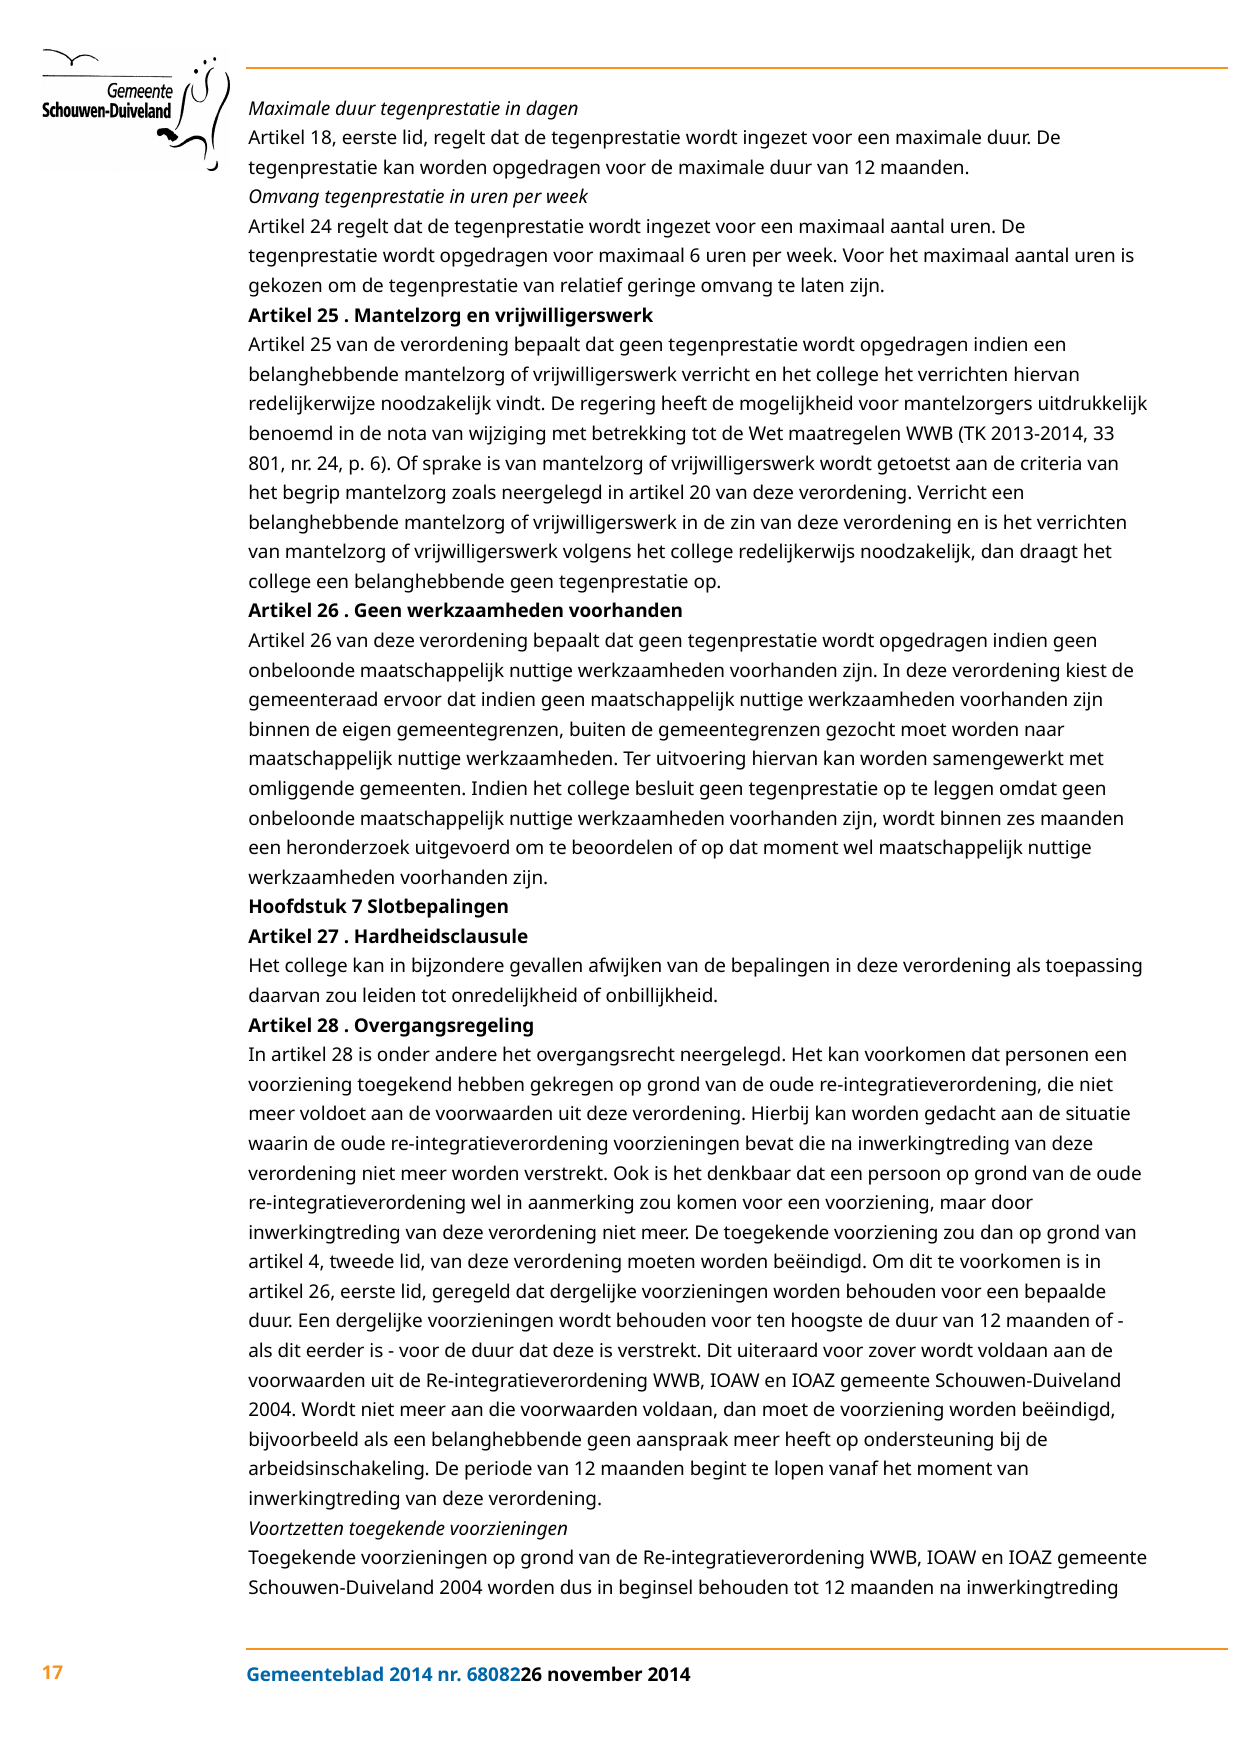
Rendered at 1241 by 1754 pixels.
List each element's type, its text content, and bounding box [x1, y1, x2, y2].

text In artikel 28 is onder andere het overgangsrecht neergelegd. Het kan voorkomen dat personen een voorziening toegekend hebben gekregen op grond van de oude re-integratieverordening, die niet meer voldoet aan de voorwaarden uit deze verordening. Hierbij kan worden gedacht aan de situatie waarin de oude re-integratieverordening voorzieningen bevat die na inwerkingtreding van deze verordening niet meer worden verstrekt. Ook is het denkbaar dat een persoon op grond van de oude re-integratieverordening wel in aanmerking zou komen voor een voorziening, maar door inwerkingtreding van deze verordening niet meer. De toegekende voorziening zou dan op grond van artikel 4, tweede lid, van deze verordening moeten worden beëindigd. Om dit te voorkomen is in artikel 26, eerste lid, geregeld dat dergelijke voorzieningen worden behouden voor een bepaalde duur. Een dergelijke voorzieningen wordt behouden voor ten hoogste de duur van 12 maanden of - als dit eerder is - voor de duur dat deze is verstrekt. Dit uiteraard voor zover wordt voldaan aan de voorwaarden uit de Re-integratieverordening WWB, IOAW en IOAZ gemeente Schouwen-Duiveland 2004. Wordt niet meer aan die voorwaarden voldaan, dan moet de voorziening worden beëindigd, bijvoorbeeld als een belanghebbende geen aanspraak meer heeft op ondersteuning bij de arbeidsinschakeling. De periode van 12 maanden begint te lopen vanaf het moment van inwerkingtreding van deze verordening. [248, 1041, 1152, 1511]
text Artikel 25 van de verordening bepaalt dat geen tegenprestatie wordt opgedragen indien een belanghebbende mantelzorg of vrijwilligerswerk verricht en het college het verrichten hiervan redelijkerwijze noodzakelijk vindt. De regering heeft de mogelijkheid voor mantelzorgers uitdrukkelijk benoemd in de nota van wijziging met betrekking tot de Wet maatregelen WWB (TK 2013-2014, 33 801, nr. 24, p. 6). Of sprake is van mantelzorg of vrijwilligerswerk wordt getoetst aan de criteria van het begrip mantelzorg zoals neergelegd in artikel 20 van deze verordening. Verricht een belanghebbende mantelzorg of vrijwilligerswerk in de zin van deze verordening en is het verrichten van mantelzorg of vrijwilligerswerk volgens het college redelijkerwijs noodzakelijk, dan draagt het college een belanghebbende geen tegenprestatie op. [248, 331, 1152, 594]
text Maximale duur tegenprestatie in dagen [248, 95, 1152, 121]
text Artikel 27 . Hardheidsclausule [248, 923, 1152, 949]
text Toegekende voorzieningen op grond van de Re-integratieverordening WWB, IOAW en IOAZ gemeente Schouwen-Duiveland 2004 worden dus in beginsel behouden tot 12 maanden na inwerkingtreding [248, 1544, 1152, 1600]
text Voortzetten toegekende voorzieningen [248, 1515, 1152, 1541]
text Het college kan in bijzondere gevallen afwijken van de bepalingen in deze verordening als toepassing daarvan zou leiden tot onredelijkheid of onbillijkheid. [248, 953, 1152, 1008]
picture [41, 47, 231, 172]
text Artikel 18, eerste lid, regelt dat de tegenprestatie wordt ingezet voor een maximale duur. De tegenprestatie kan worden opgedragen voor de maximale duur van 12 maanden. [248, 124, 1152, 180]
text Omvang tegenprestatie in uren per week [248, 183, 1152, 209]
text Artikel 24 regelt dat de tegenprestatie wordt ingezet voor een maximaal aantal uren. De tegenprestatie wordt opgedragen voor maximaal 6 uren per week. Voor het maximaal aantal uren is gekozen om de tegenprestatie van relatief geringe omvang te laten zijn. [248, 213, 1152, 298]
text Artikel 25 . Mantelzorg en vrijwilligerswerk [248, 302, 1152, 328]
text Artikel 26 van deze verordening bepaalt dat geen tegenprestatie wordt opgedragen indien geen onbeloonde maatschappelijk nuttige werkzaamheden voorhanden zijn. In deze verordening kiest de gemeenteraad ervoor dat indien geen maatschappelijk nuttige werkzaamheden voorhanden zijn binnen de eigen gemeentegrenzen, buiten de gemeentegrenzen gezocht moet worden naar maatschappelijk nuttige werkzaamheden. Ter uitvoering hiervan kan worden samengewerkt met omliggende gemeenten. Indien het college besluit geen tegenprestatie op te leggen omdat geen onbeloonde maatschappelijk nuttige werkzaamheden voorhanden zijn, wordt binnen zes maanden een heronderzoek uitgevoerd om te beoordelen of op dat moment wel maatschappelijk nuttige werkzaamheden voorhanden zijn. [248, 627, 1152, 890]
text Hoofdstuk 7 Slotbepalingen [248, 893, 1152, 919]
text Artikel 26 . Geen werkzaamheden voorhanden [248, 598, 1152, 623]
text Artikel 28 . Overgangsregeling [248, 1012, 1152, 1038]
